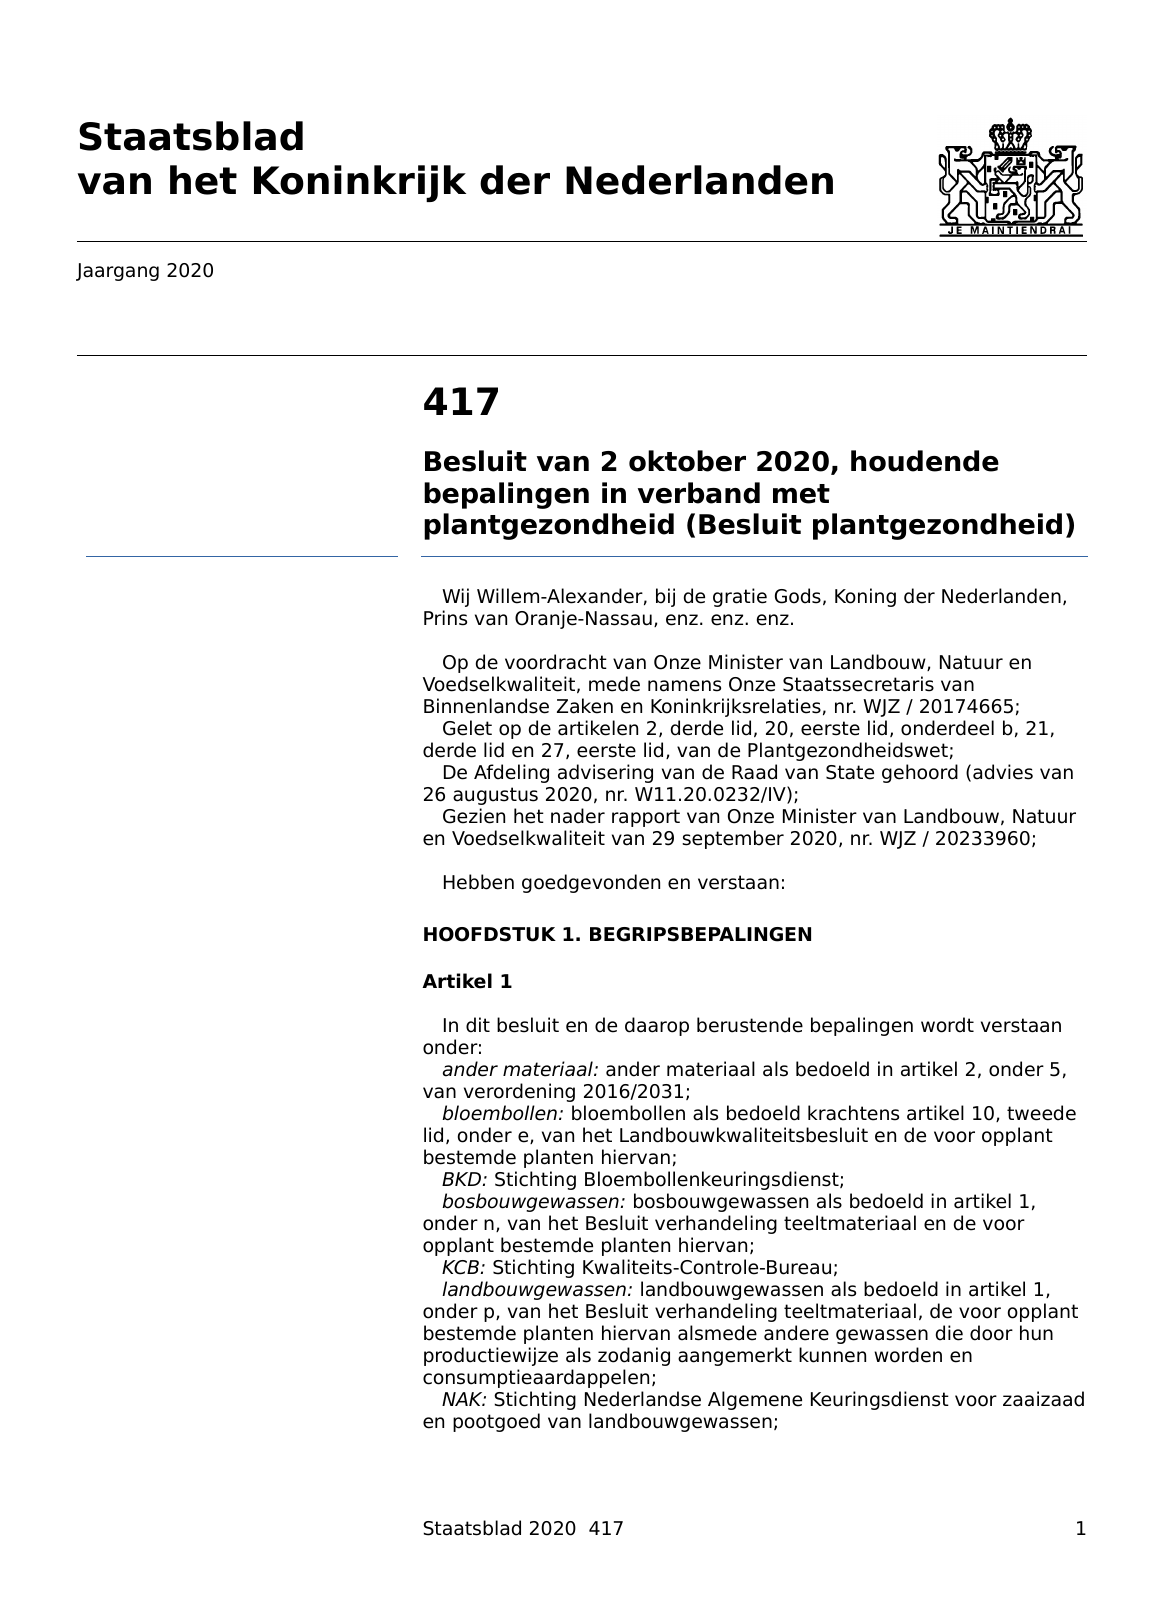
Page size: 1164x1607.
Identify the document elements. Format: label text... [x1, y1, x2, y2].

table_cell Jaargang 2020 [77, 242, 1087, 355]
text De Afdeling advisering van de Raad van State gehoord (advies van 26 augustus 2020, nr. W11.20.0232/IV); [422, 762, 1087, 806]
text bosbouwgewassen: bosbouwgewassen als bedoeld in artikel 1, onder n, van het Besluit verhandeling teeltmateriaal en de voor opplant bestemde planten hiervan; [422, 1191, 1087, 1257]
text Wij Willem-Alexander, bij de gratie Gods, Koning der Nederlanden, Prins van Oranje-Nassau, enz. enz. enz. [422, 586, 1087, 629]
text NAK: Stichting Nederlandse Algemene Keuringsdienst voor zaaizaad en pootgoed van landbouwgewassen; [422, 1388, 1087, 1432]
text Besluit van 2 oktober 2020, houdende bepalingen in verband met plantgezondheid (Besluit plantgezondheid) [422, 447, 1087, 541]
picture [936, 115, 1087, 240]
text Op de voordracht van Onze Minister van Landbouw, Natuur en Voedselkwaliteit, mede namens Onze Staatssecretaris van Binnenlandse Zaken en Koninkrijksrelaties, nr. WJZ / 20174665; [422, 652, 1087, 718]
table_header [886, 100, 1087, 241]
subtitle 417 [422, 381, 1087, 424]
text bloembollen: bloembollen als bedoeld krachtens artikel 10, tweede lid, onder e, van het Landbouwkwaliteitsbesluit en de voor opplant bestemde planten hiervan; [422, 1103, 1087, 1169]
text BKD: Stichting Bloembollenkeuringsdienst; [422, 1169, 1087, 1191]
subtitle Artikel 1 [422, 971, 1087, 993]
text Gezien het nader rapport van Onze Minister van Landbouw, Natuur en Voedselkwaliteit van 29 september 2020, nr. WJZ / 20233960; [422, 806, 1087, 849]
subtitle HOOFDSTUK 1. BEGRIPSBEPALINGEN [422, 924, 1087, 946]
text landbouwgewassen: landbouwgewassen als bedoeld in artikel 1, onder p, van het Besluit verhandeling teeltmateriaal, de voor opplant bestemde planten hiervan alsmede andere gewassen die door hun productiewijze als zodanig aangemerkt kunnen worden en consumptieaardappelen; [422, 1279, 1087, 1388]
text ander materiaal: ander materiaal als bedoeld in artikel 2, onder 5, van verordening 2016/2031; [422, 1059, 1087, 1103]
text KCB: Stichting Kwaliteits-Controle-Bureau; [422, 1257, 1087, 1279]
text Gelet op de artikelen 2, derde lid, 20, eerste lid, onderdeel b, 21, derde lid en 27, eerste lid, van de Plantgezondheidswet; [422, 718, 1087, 762]
text In dit besluit en de daarop berustende bepalingen wordt verstaan onder: [422, 1015, 1087, 1059]
table_header Staatsblad van het Koninkrijk der Nederlanden [77, 100, 886, 241]
text Hebben goedgevonden en verstaan: [422, 872, 1087, 894]
